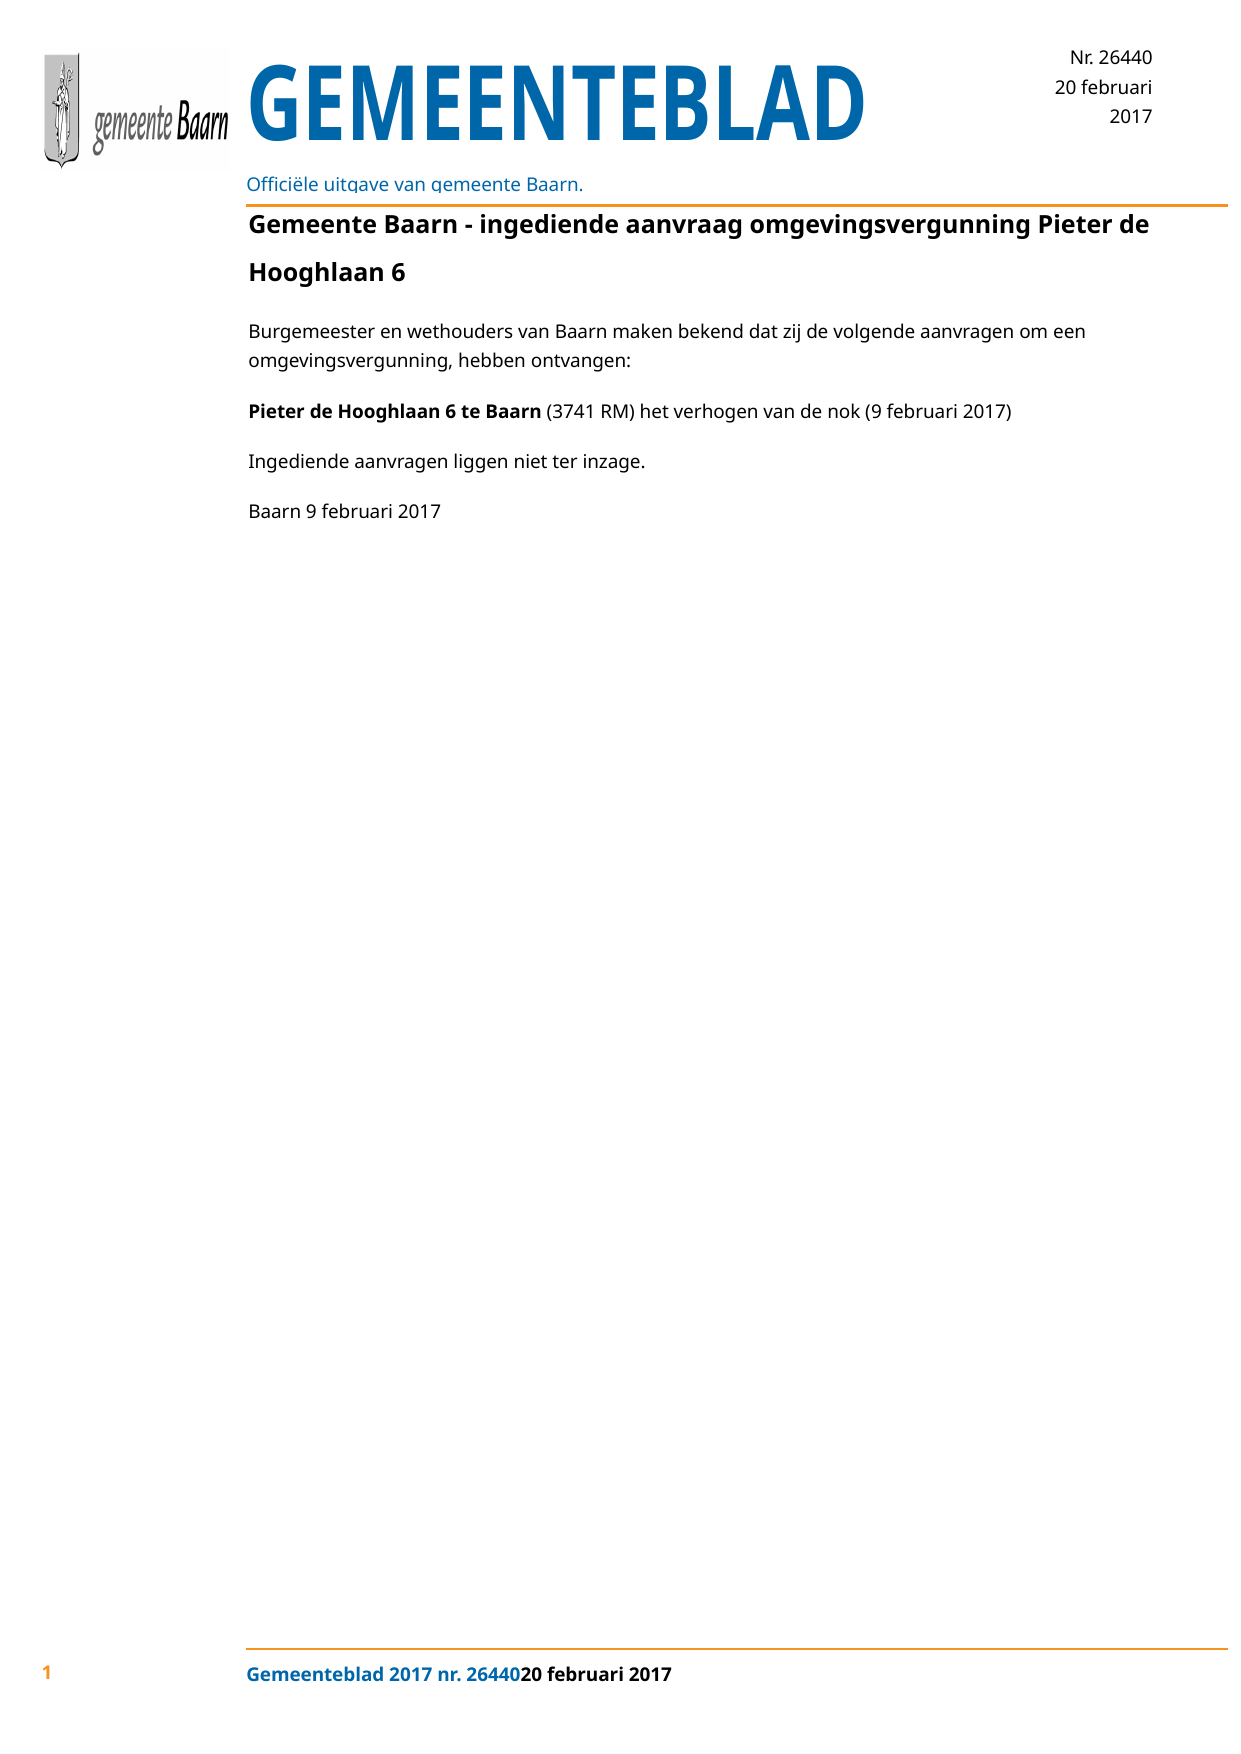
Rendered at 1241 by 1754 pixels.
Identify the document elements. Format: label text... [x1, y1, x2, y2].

text Burgemeester en wethouders van Baarn maken bekend dat zij de volgende aanvragen om een omgevingsvergunning, hebben ontvangen: [248, 318, 1152, 373]
text Gemeente Baarn - ingediende aanvraag omgevingsvergunning Pieter de Hooghlaan 6 [248, 207, 1152, 288]
picture [41, 47, 231, 172]
text Baarn 9 februari 2017 [248, 499, 1152, 524]
text Pieter de Hooghlaan 6 te Baarn (3741 RM) het verhogen van de nok (9 februari 2017) [248, 398, 1152, 424]
text Ingediende aanvragen liggen niet ter inzage. [248, 448, 1152, 474]
